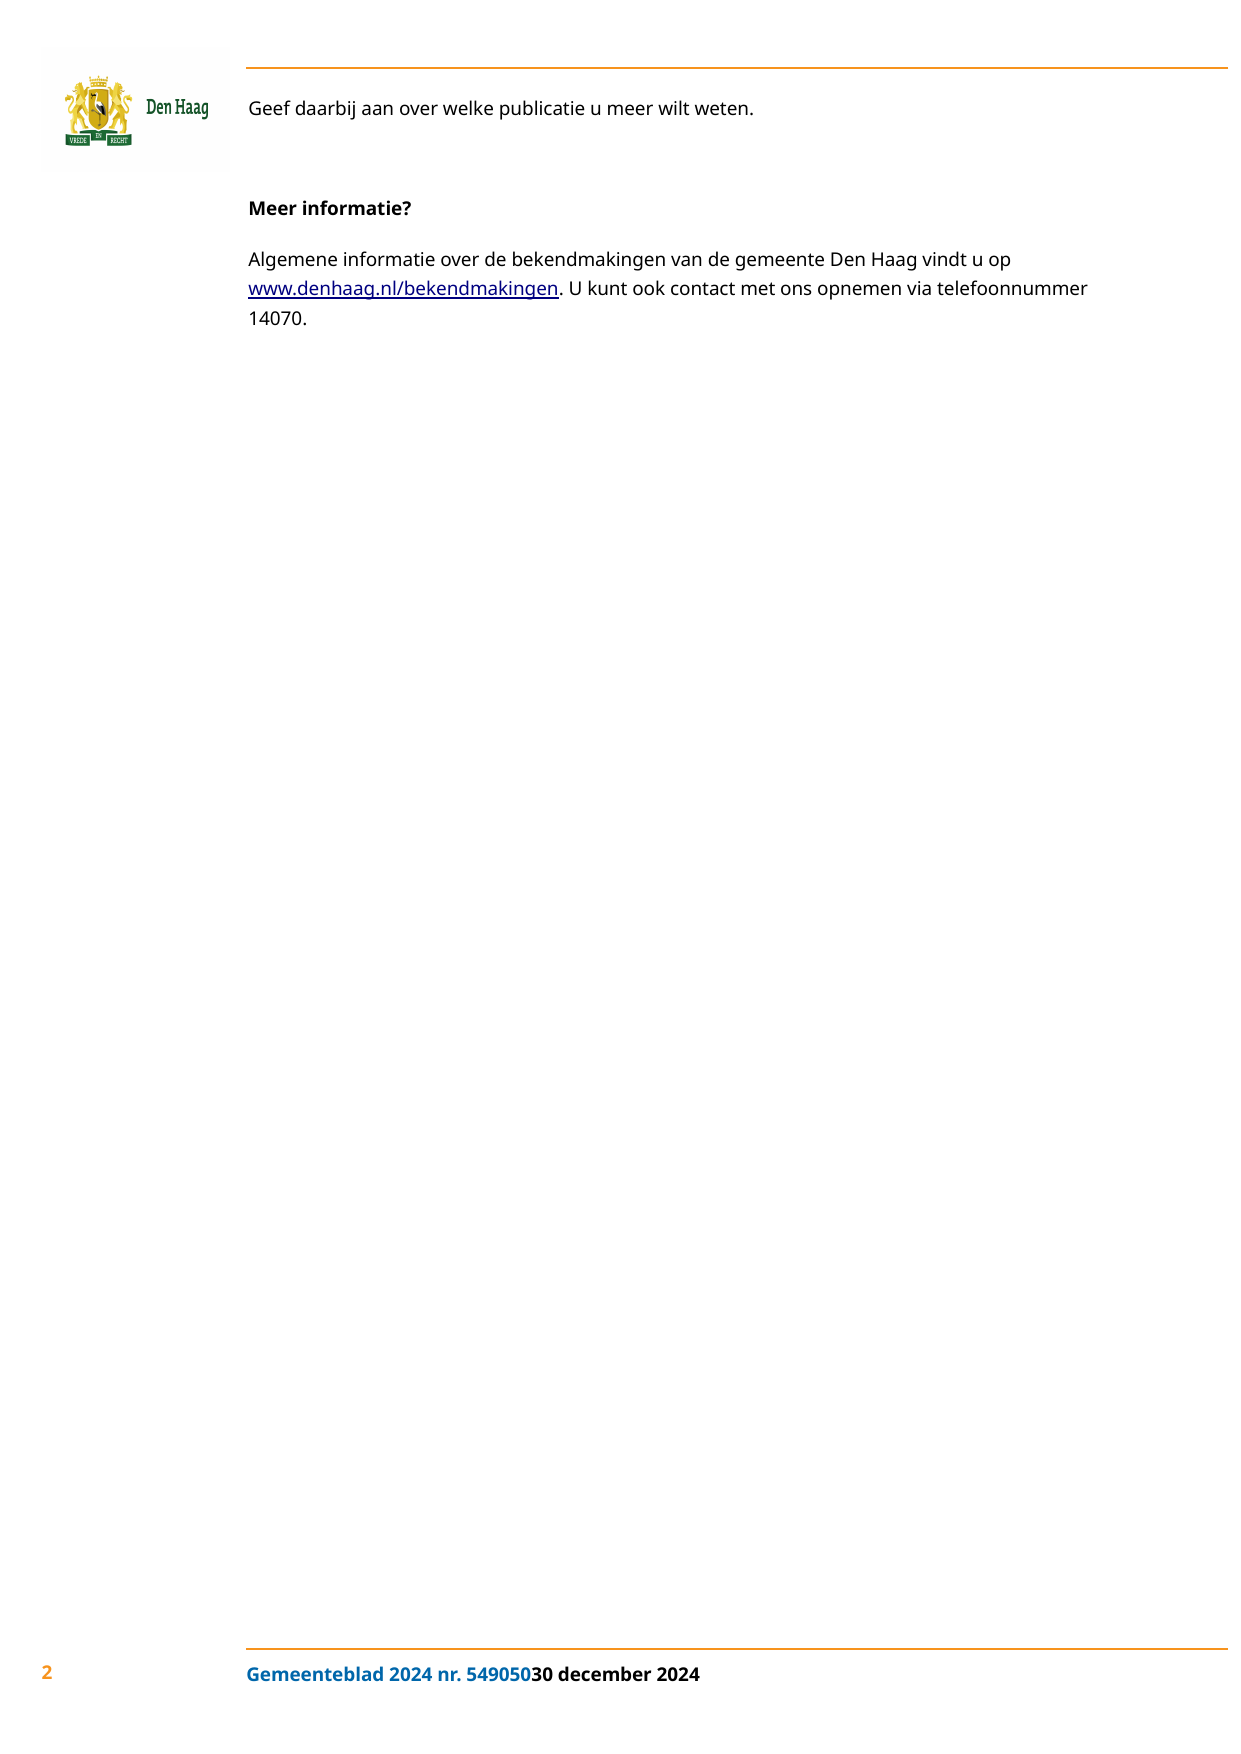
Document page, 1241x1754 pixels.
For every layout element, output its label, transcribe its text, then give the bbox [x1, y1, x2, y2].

picture [41, 47, 231, 172]
text Algemene informatie over de bekendmakingen van de gemeente Den Haag vindt u op www.denhaag.nl/bekendmakingen. U kunt ook contact met ons opnemen via telefoonnummer 14070. [248, 246, 1152, 331]
text Geef daarbij aan over welke publicatie u meer wilt weten. [248, 95, 1152, 121]
text Meer informatie? [248, 196, 1152, 221]
